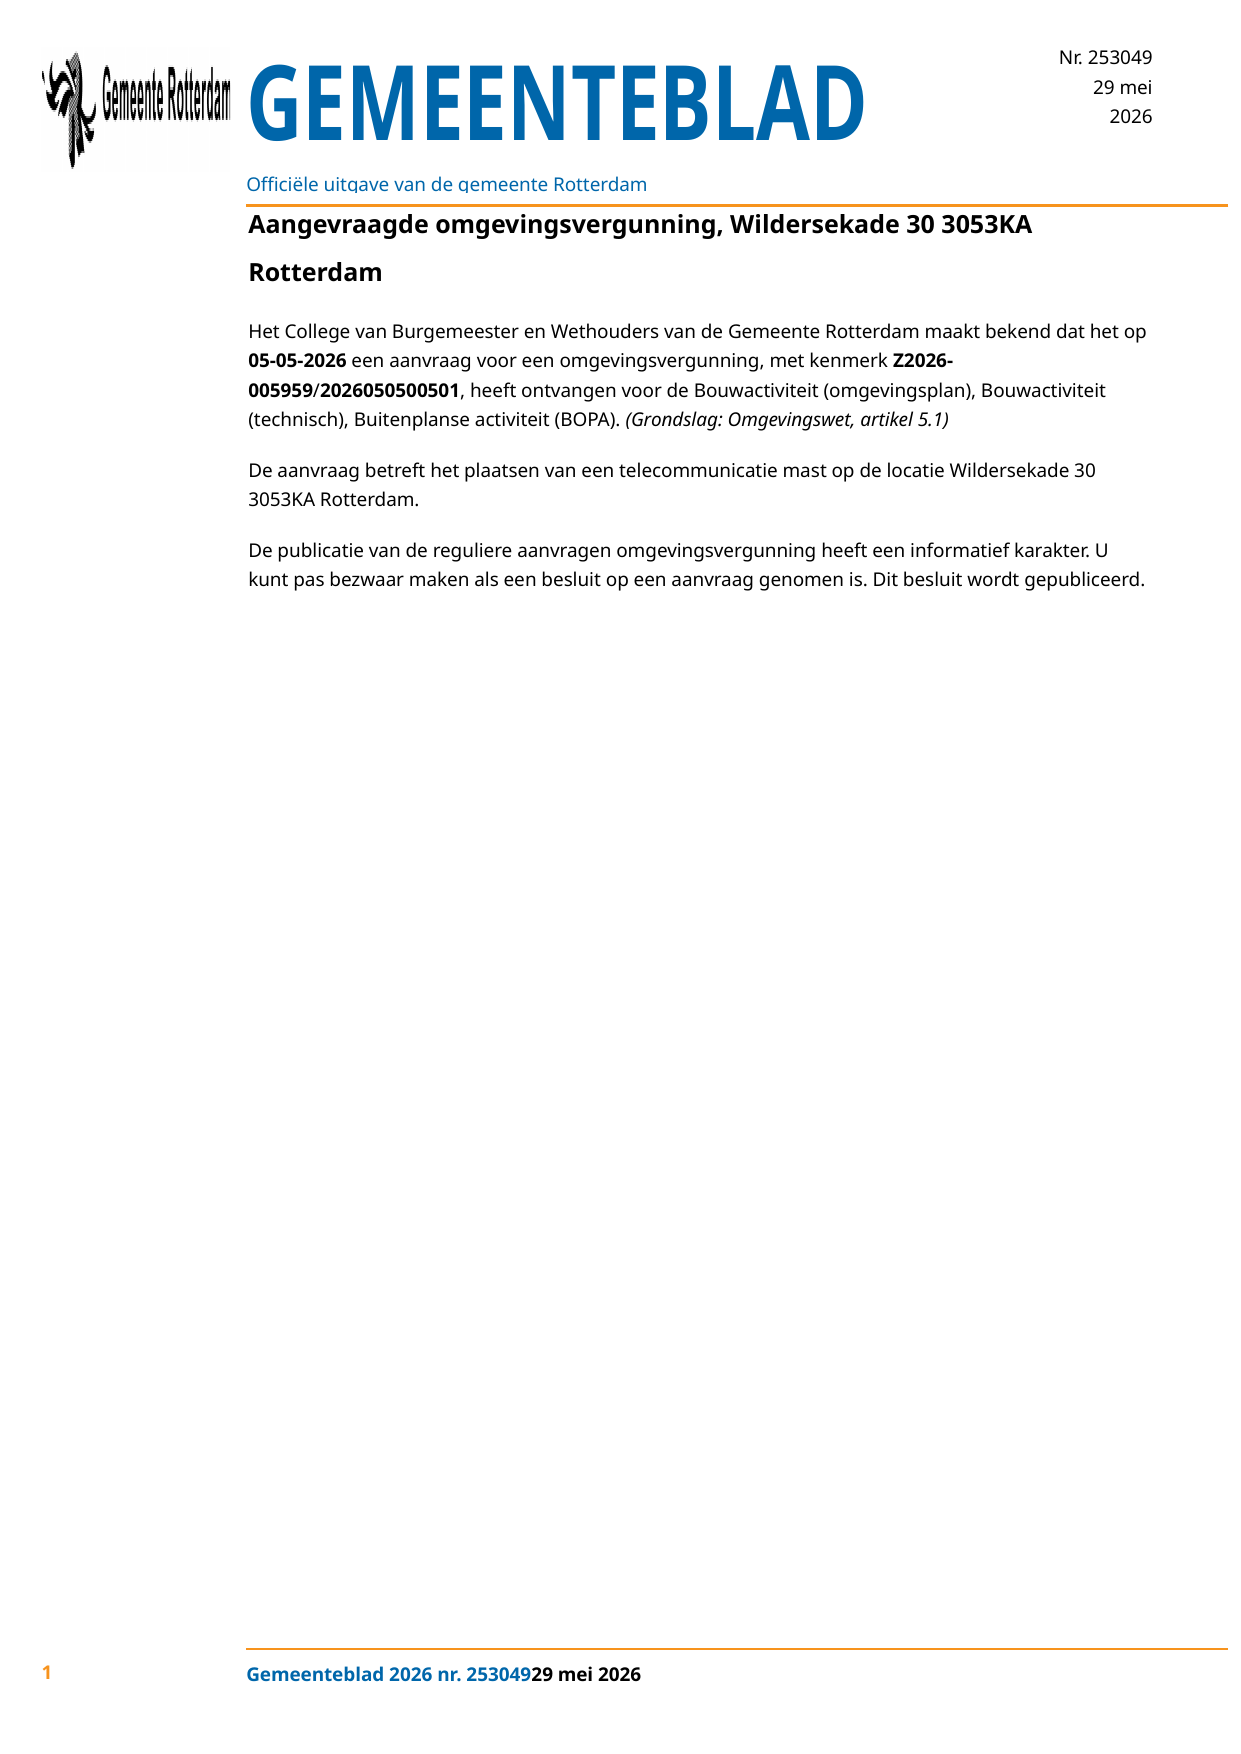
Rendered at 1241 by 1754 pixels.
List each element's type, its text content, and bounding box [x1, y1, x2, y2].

text Het College van Burgemeester en Wethouders van de Gemeente Rotterdam maakt bekend dat het op 05-05-2026 een aanvraag voor een omgevingsvergunning, met kenmerk Z2026-005959/2026050500501, heeft ontvangen voor de Bouwactiviteit (omgevingsplan), Bouwactiviteit (technisch), Buitenplanse activiteit (BOPA). (Grondslag: Omgevingswet, artikel 5.1) [248, 318, 1152, 432]
text De aanvraag betreft het plaatsen van een telecommunicatie mast op de locatie Wildersekade 30 3053KA Rotterdam. [248, 457, 1152, 512]
text De publicatie van de reguliere aanvragen omgevingsvergunning heeft een informatief karakter. U kunt pas bezwaar maken als een besluit op een aanvraag genomen is. Dit besluit wordt gepubliceerd. [248, 537, 1152, 592]
text Aangevraagde omgevingsvergunning, Wildersekade 30 3053KA Rotterdam [248, 207, 1152, 288]
picture [41, 47, 231, 172]
